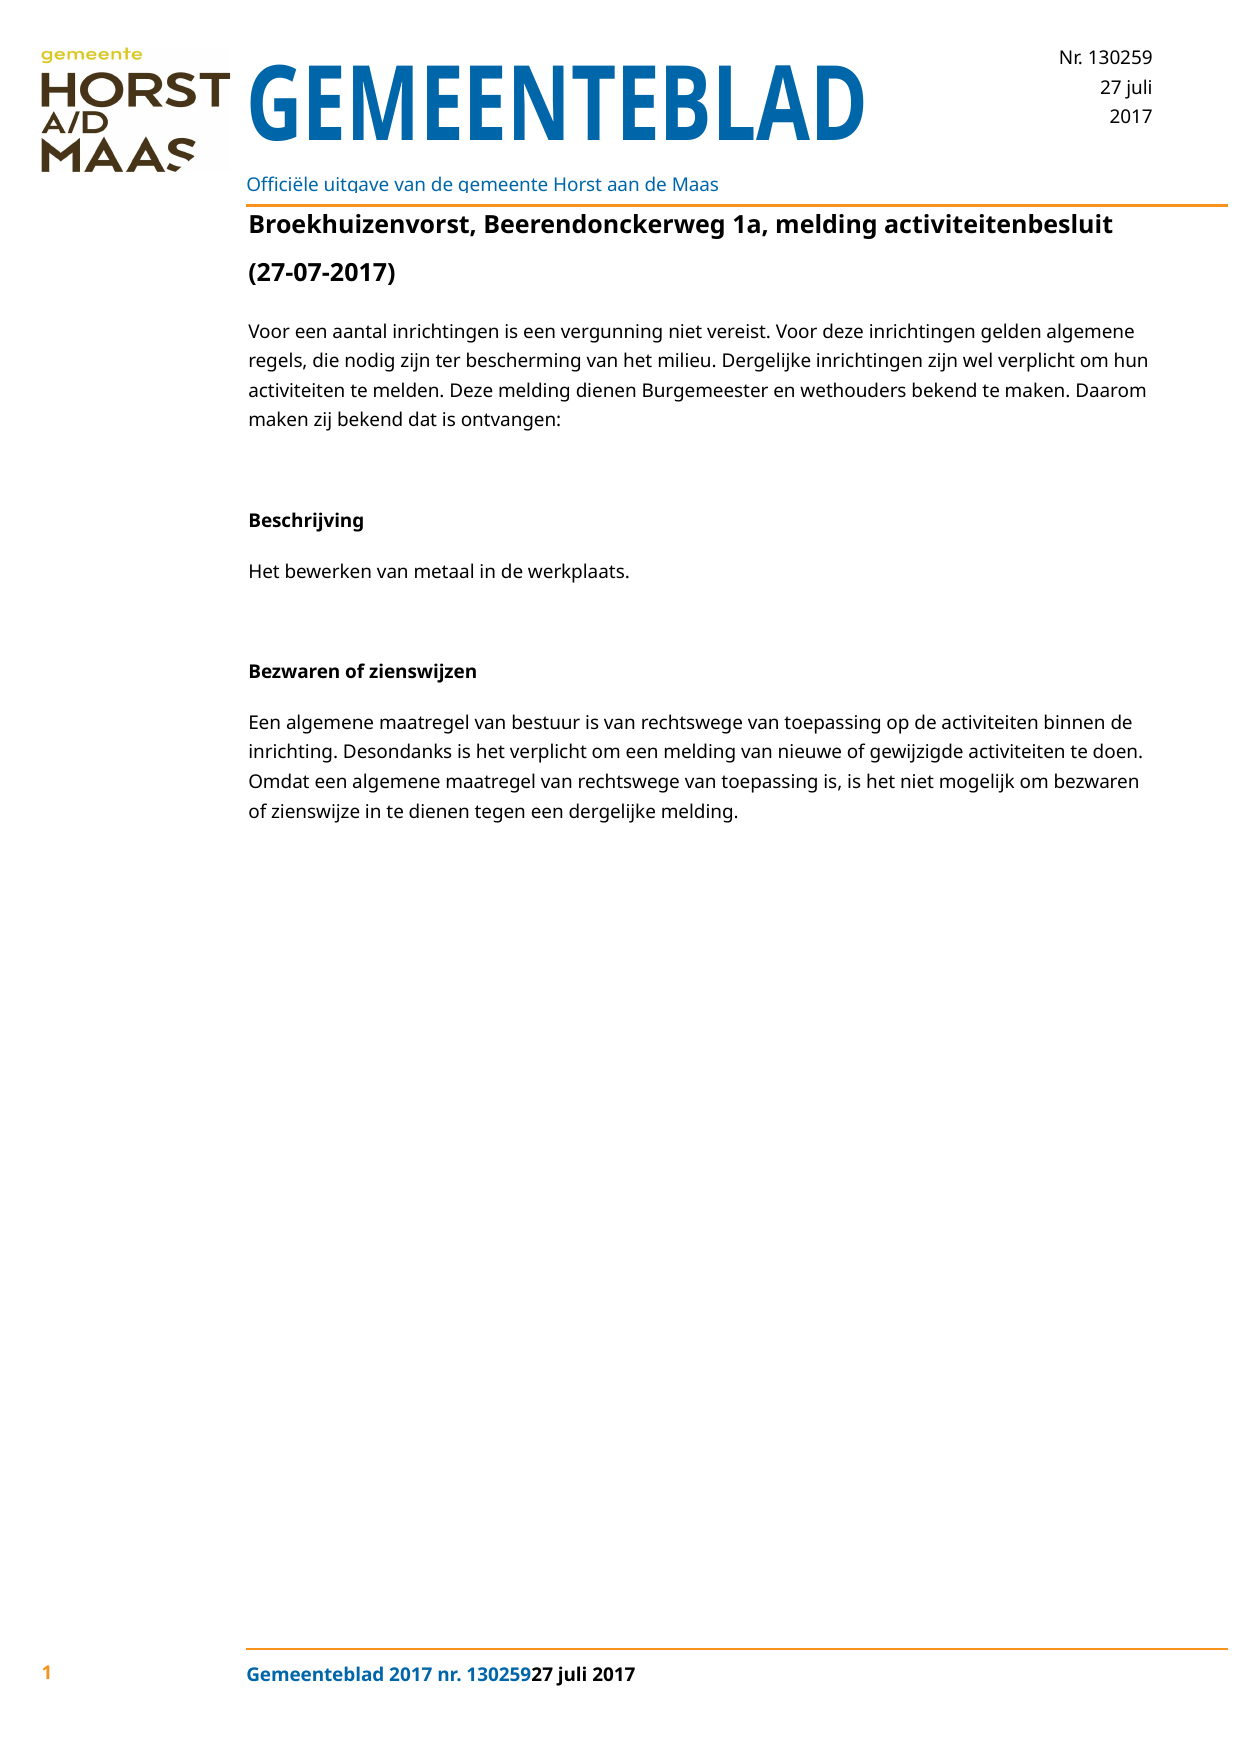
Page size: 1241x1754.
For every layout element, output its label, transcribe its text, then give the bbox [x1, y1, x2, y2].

text Broekhuizenvorst, Beerendonckerweg 1a, melding activiteitenbesluit (27-07-2017) [248, 207, 1152, 288]
text Een algemene maatregel van bestuur is van rechtswege van toepassing op de activiteiten binnen de inrichting. Desondanks is het verplicht om een melding van nieuwe of gewijzigde activiteiten te doen. Omdat een algemene maatregel van rechtswege van toepassing is, is het niet mogelijk om bezwaren of zienswijze in te dienen tegen een dergelijke melding. [248, 709, 1152, 824]
text Bezwaren of zienswijzen [248, 659, 1152, 684]
picture [41, 47, 231, 172]
text Voor een aantal inrichtingen is een vergunning niet vereist. Voor deze inrichtingen gelden algemene regels, die nodig zijn ter bescherming van het milieu. Dergelijke inrichtingen zijn wel verplicht om hun activiteiten te melden. Deze melding dienen Burgemeester en wethouders bekend te maken. Daarom maken zij bekend dat is ontvangen: [248, 318, 1152, 432]
text Beschrijving [248, 507, 1152, 533]
text Het bewerken van metaal in de werkplaats. [248, 558, 1152, 584]
